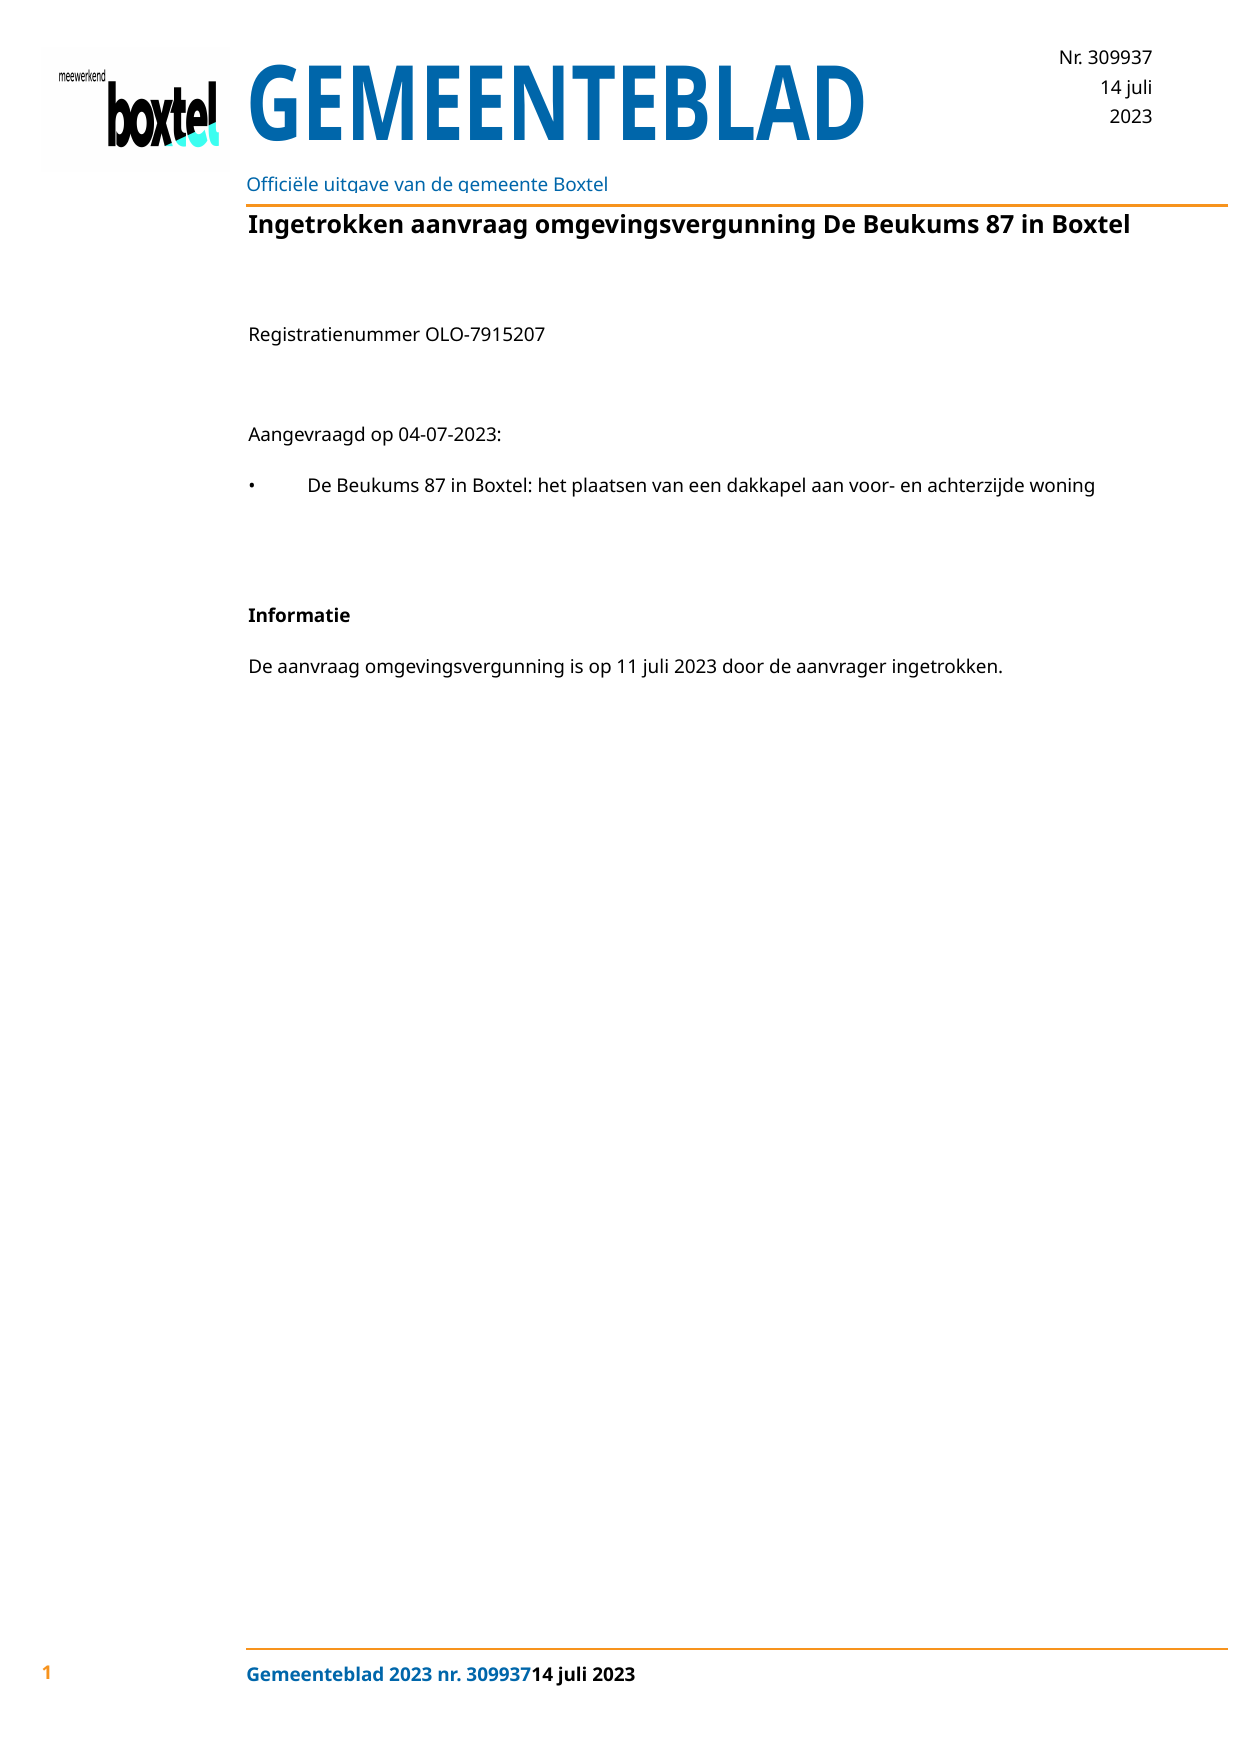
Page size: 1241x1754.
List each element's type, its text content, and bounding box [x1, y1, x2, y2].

list De Beukums 87 in Boxtel: het plaatsen van een dakkapel aan voor- en achterzijde woning [248, 472, 1152, 498]
picture [41, 47, 231, 172]
text Aangevraagd op 04-07-2023: [248, 422, 1152, 447]
text Registratienummer OLO-7915207 [248, 321, 1152, 346]
text De aanvraag omgevingsvergunning is op 11 juli 2023 door de aanvrager ingetrokken. [248, 653, 1152, 678]
text Ingetrokken aanvraag omgevingsvergunning De Beukums 87 in Boxtel [248, 207, 1152, 241]
text Informatie [248, 602, 1152, 628]
